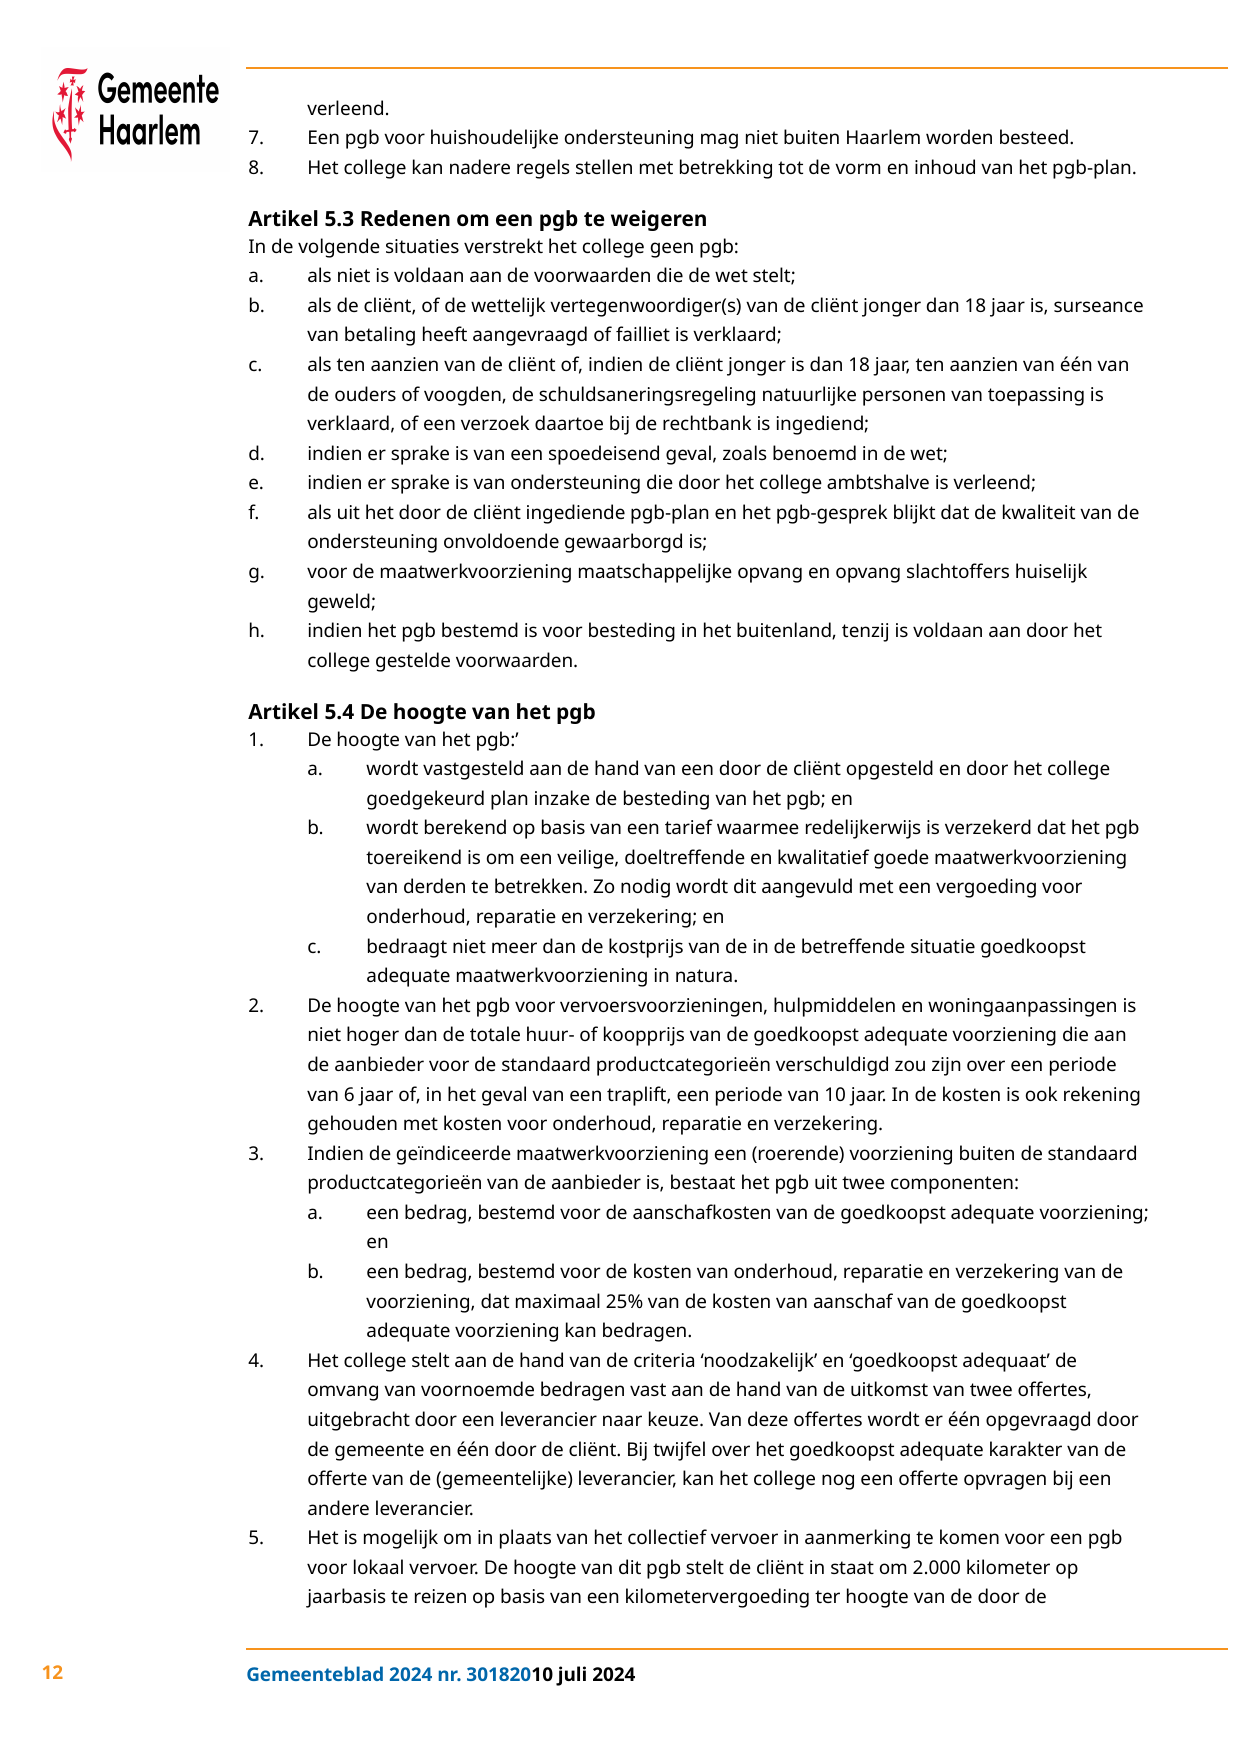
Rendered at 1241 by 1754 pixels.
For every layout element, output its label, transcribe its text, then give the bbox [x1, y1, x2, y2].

list wordt berekend op basis van een tarief waarmee redelijkerwijs is verzekerd dat het pgb toereikend is om een veilige, doeltreffende en kwalitatief goede maatwerkvoorziening van derden te betrekken. Zo nodig wordt dit aangevuld met een vergoeding voor onderhoud, reparatie en verzekering; en [307, 814, 1152, 929]
list een bedrag, bestemd voor de aanschafkosten van de goedkoopst adequate voorziening; en [307, 1199, 1152, 1254]
list indien het pgb bestemd is voor besteding in het buitenland, tenzij is voldaan aan door het college gestelde voorwaarden. [248, 617, 1152, 673]
list als uit het door de cliënt ingediende pgb-plan en het pgb-gesprek blijkt dat de kwaliteit van de ondersteuning onvoldoende gewaarborgd is; [248, 499, 1152, 554]
list De hoogte van het pgb:’ [248, 726, 1152, 752]
list De hoogte van het pgb voor vervoersvoorzieningen, hulpmiddelen en woningaanpassingen is niet hoger dan de totale huur- of koopprijs van de goedkoopst adequate voorziening die aan de aanbieder voor de standaard productcategorieën verschuldigd zou zijn over een periode van 6 jaar of, in het geval van een traplift, een periode van 10 jaar. In de kosten is ook rekening gehouden met kosten voor onderhoud, reparatie en verzekering. [248, 992, 1152, 1136]
list als ten aanzien van de cliënt of, indien de cliënt jonger is dan 18 jaar, ten aanzien van één van de ouders of voogden, de schuldsaneringsregeling natuurlijke personen van toepassing is verklaard, of een verzoek daartoe bij de rechtbank is ingediend; [248, 351, 1152, 436]
list Het college stelt aan de hand van de criteria ‘noodzakelijk’ en ‘goedkoopst adequaat’ de omvang van voornoemde bedragen vast aan de hand van de uitkomst van twee offertes, uitgebracht door een leverancier naar keuze. Van deze offertes wordt er één opgevraagd door de gemeente en één door de cliënt. Bij twijfel over het goedkoopst adequate karakter van de offerte van de (gemeentelijke) leverancier, kan het college nog een offerte opvragen bij een andere leverancier. [248, 1347, 1152, 1521]
picture [41, 47, 231, 172]
list bedraagt niet meer dan de kostprijs van de in de betreffende situatie goedkoopst adequate maatwerkvoorziening in natura. [307, 933, 1152, 988]
list een bedrag, bestemd voor de kosten van onderhoud, reparatie en verzekering van de voorziening, dat maximaal 25% van de kosten van aanschaf van de goedkoopst adequate voorziening kan bedragen. [307, 1258, 1152, 1343]
text In de volgende situaties verstrekt het college geen pgb: [248, 233, 1152, 258]
list Het college kan nadere regels stellen met betrekking tot de vorm en inhoud van het pgb-plan. [248, 154, 1152, 180]
list als niet is voldaan aan de voorwaarden die de wet stelt; [248, 262, 1152, 288]
text Artikel 5.3 Redenen om een pgb te weigeren [248, 204, 1152, 233]
list indien er sprake is van ondersteuning die door het college ambtshalve is verleend; [248, 469, 1152, 495]
list Het is mogelijk om in plaats van het collectief vervoer in aanmerking te komen voor een pgb voor lokaal vervoer. De hoogte van dit pgb stelt de cliënt in staat om 2.000 kilometer op jaarbasis te reizen op basis van een kilometervergoeding ter hoogte van de door de [248, 1524, 1152, 1609]
list Indien de geïndiceerde maatwerkvoorziening een (roerende) voorziening buiten de standaard productcategorieën van de aanbieder is, bestaat het pgb uit twee componenten: [248, 1140, 1152, 1195]
list verleend. [248, 95, 1152, 121]
list indien er sprake is van een spoedeisend geval, zoals benoemd in de wet; [248, 440, 1152, 466]
list wordt vastgesteld aan de hand van een door de cliënt opgesteld en door het college goedgekeurd plan inzake de besteding van het pgb; en [307, 755, 1152, 811]
list voor de maatwerkvoorziening maatschappelijke opvang en opvang slachtoffers huiselijk geweld; [248, 558, 1152, 613]
list als de cliënt, of de wettelijk vertegenwoordiger(s) van de cliënt jonger dan 18 jaar is, surseance van betaling heeft aangevraagd of failliet is verklaard; [248, 292, 1152, 347]
text Artikel 5.4 De hoogte van het pgb [248, 697, 1152, 726]
list Een pgb voor huishoudelijke ondersteuning mag niet buiten Haarlem worden besteed. [248, 124, 1152, 150]
